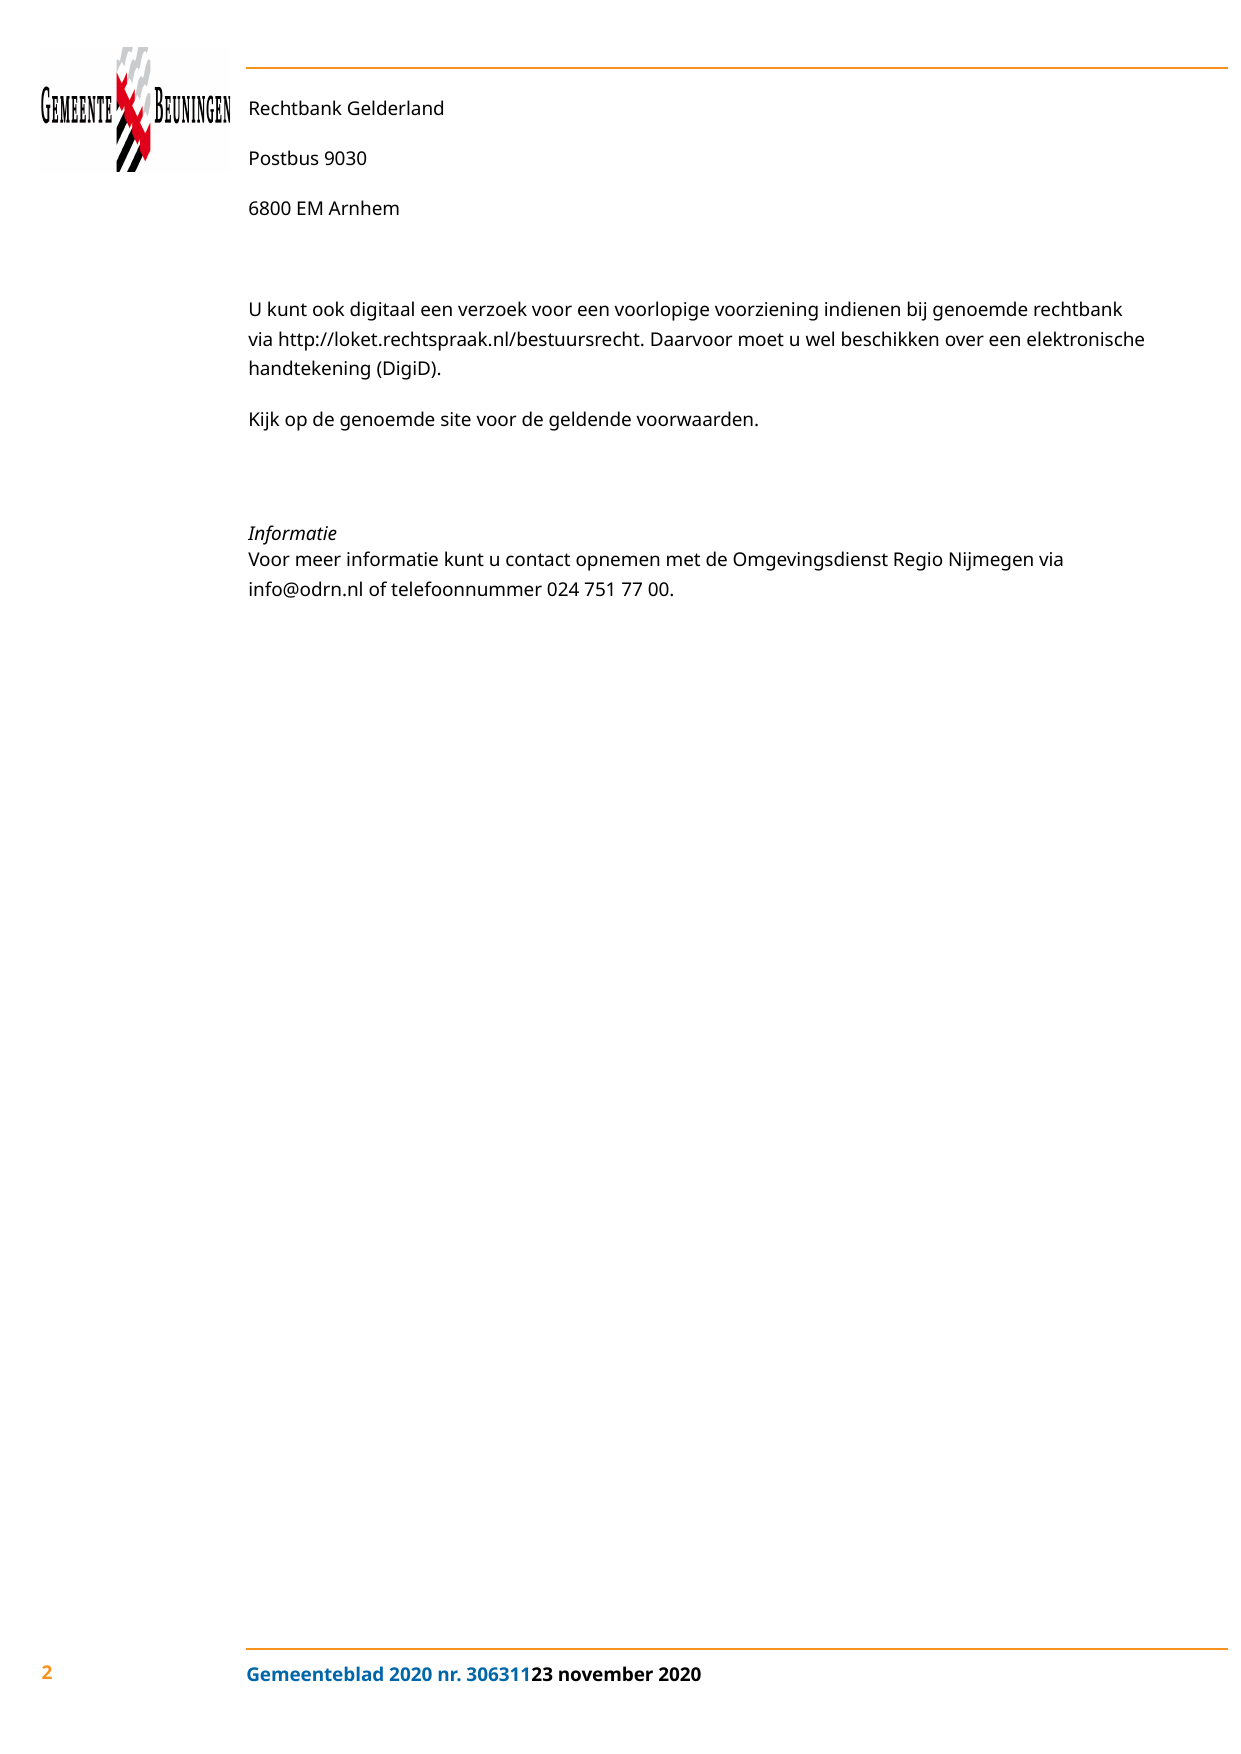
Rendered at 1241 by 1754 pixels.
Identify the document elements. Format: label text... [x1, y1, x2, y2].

text U kunt ook digitaal een verzoek voor een voorlopige voorziening indienen bij genoemde rechtbank via http://loket.rechtspraak.nl/bestuursrecht. Daarvoor moet u wel beschikken over een elektronische handtekening (DigiD). [248, 296, 1152, 381]
picture [41, 47, 231, 172]
text Rechtbank Gelderland [248, 95, 1152, 121]
text 6800 EM Arnhem [248, 196, 1152, 221]
text Kijk op de genoemde site voor de geldende voorwaarden. [248, 406, 1152, 432]
text Voor meer informatie kunt u contact opnemen met de Omgevingsdienst Regio Nijmegen via info@odrn.nl of telefoonnummer 024 751 77 00. [248, 546, 1152, 601]
text Postbus 9030 [248, 145, 1152, 171]
text Informatie [248, 520, 1152, 546]
